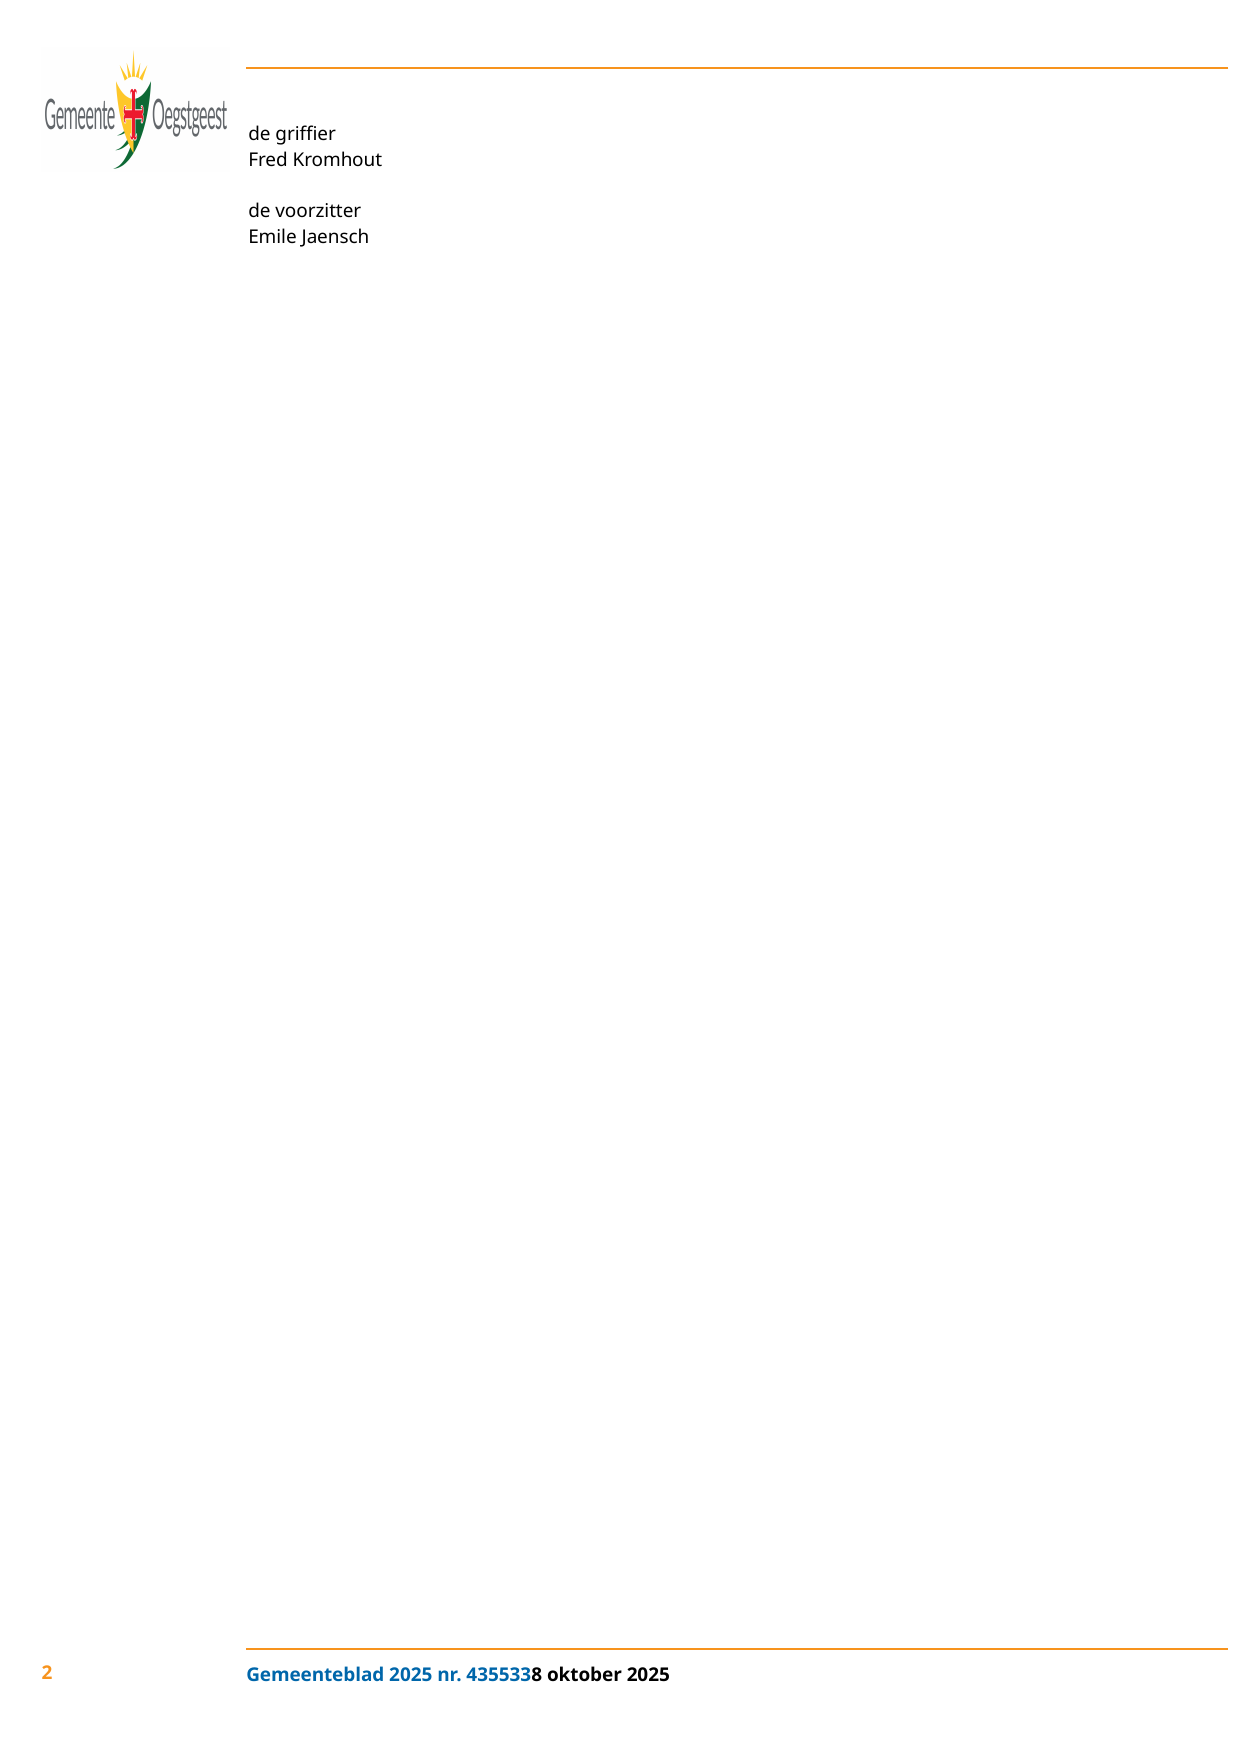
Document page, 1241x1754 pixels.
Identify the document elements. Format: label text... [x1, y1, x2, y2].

picture [41, 47, 231, 172]
text Emile Jaensch [248, 223, 1152, 249]
text Fred Kromhout [248, 146, 1152, 172]
text de voorzitter [248, 198, 1152, 223]
text de griffier [248, 121, 1152, 146]
